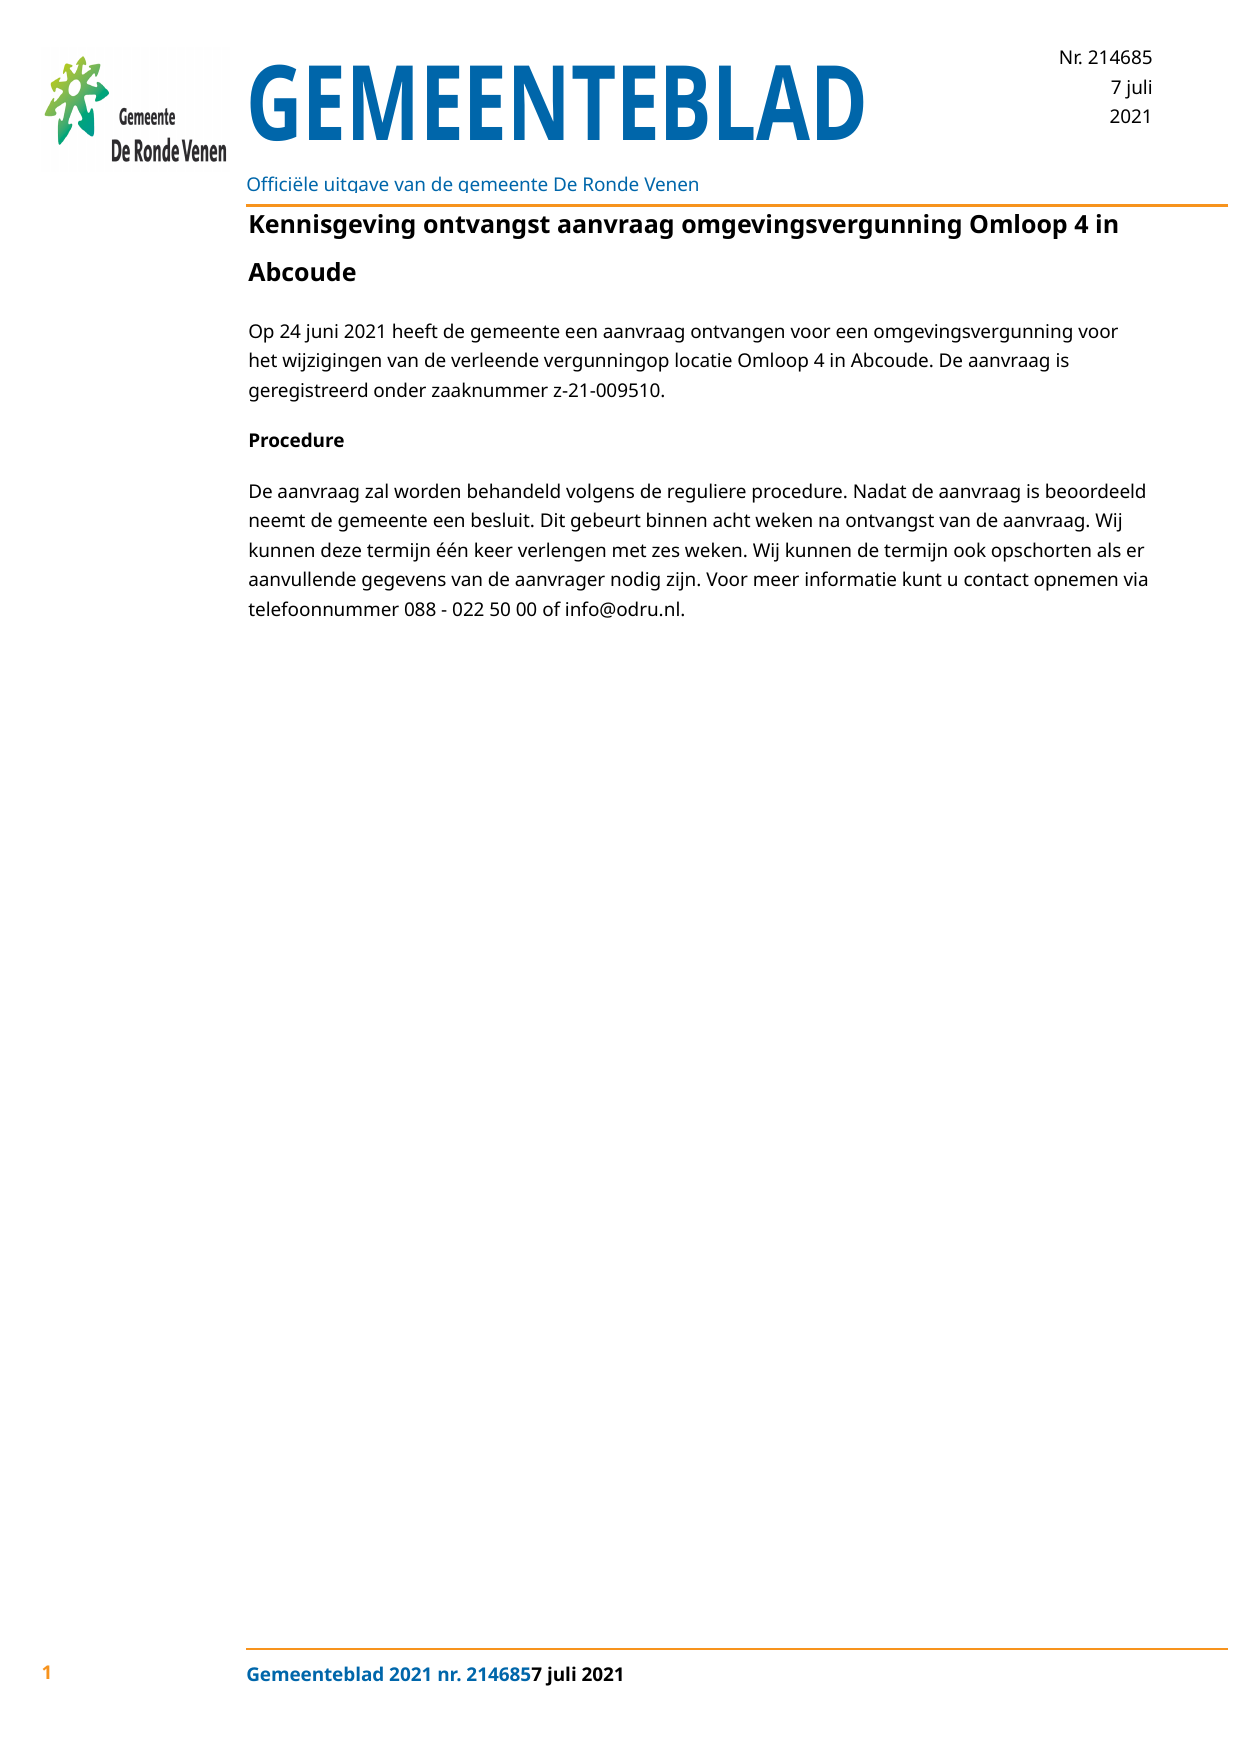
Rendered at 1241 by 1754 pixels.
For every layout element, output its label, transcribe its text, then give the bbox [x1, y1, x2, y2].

text De aanvraag zal worden behandeld volgens de reguliere procedure. Nadat de aanvraag is beoordeeld neemt de gemeente een besluit. Dit gebeurt binnen acht weken na ontvangst van de aanvraag. Wij kunnen deze termijn één keer verlengen met zes weken. Wij kunnen de termijn ook opschorten als er aanvullende gegevens van de aanvrager nodig zijn. Voor meer informatie kunt u contact opnemen via telefoonnummer 088 - 022 50 00 of info@odru.nl. [248, 478, 1152, 622]
text Procedure [248, 427, 1152, 453]
text Op 24 juni 2021 heeft de gemeente een aanvraag ontvangen voor een omgevingsvergunning voor het wijzigingen van de verleende vergunningop locatie Omloop 4 in Abcoude. De aanvraag is geregistreerd onder zaaknummer z-21-009510. [248, 318, 1152, 403]
picture [41, 47, 231, 172]
text Kennisgeving ontvangst aanvraag omgevingsvergunning Omloop 4 in Abcoude [248, 207, 1152, 288]
